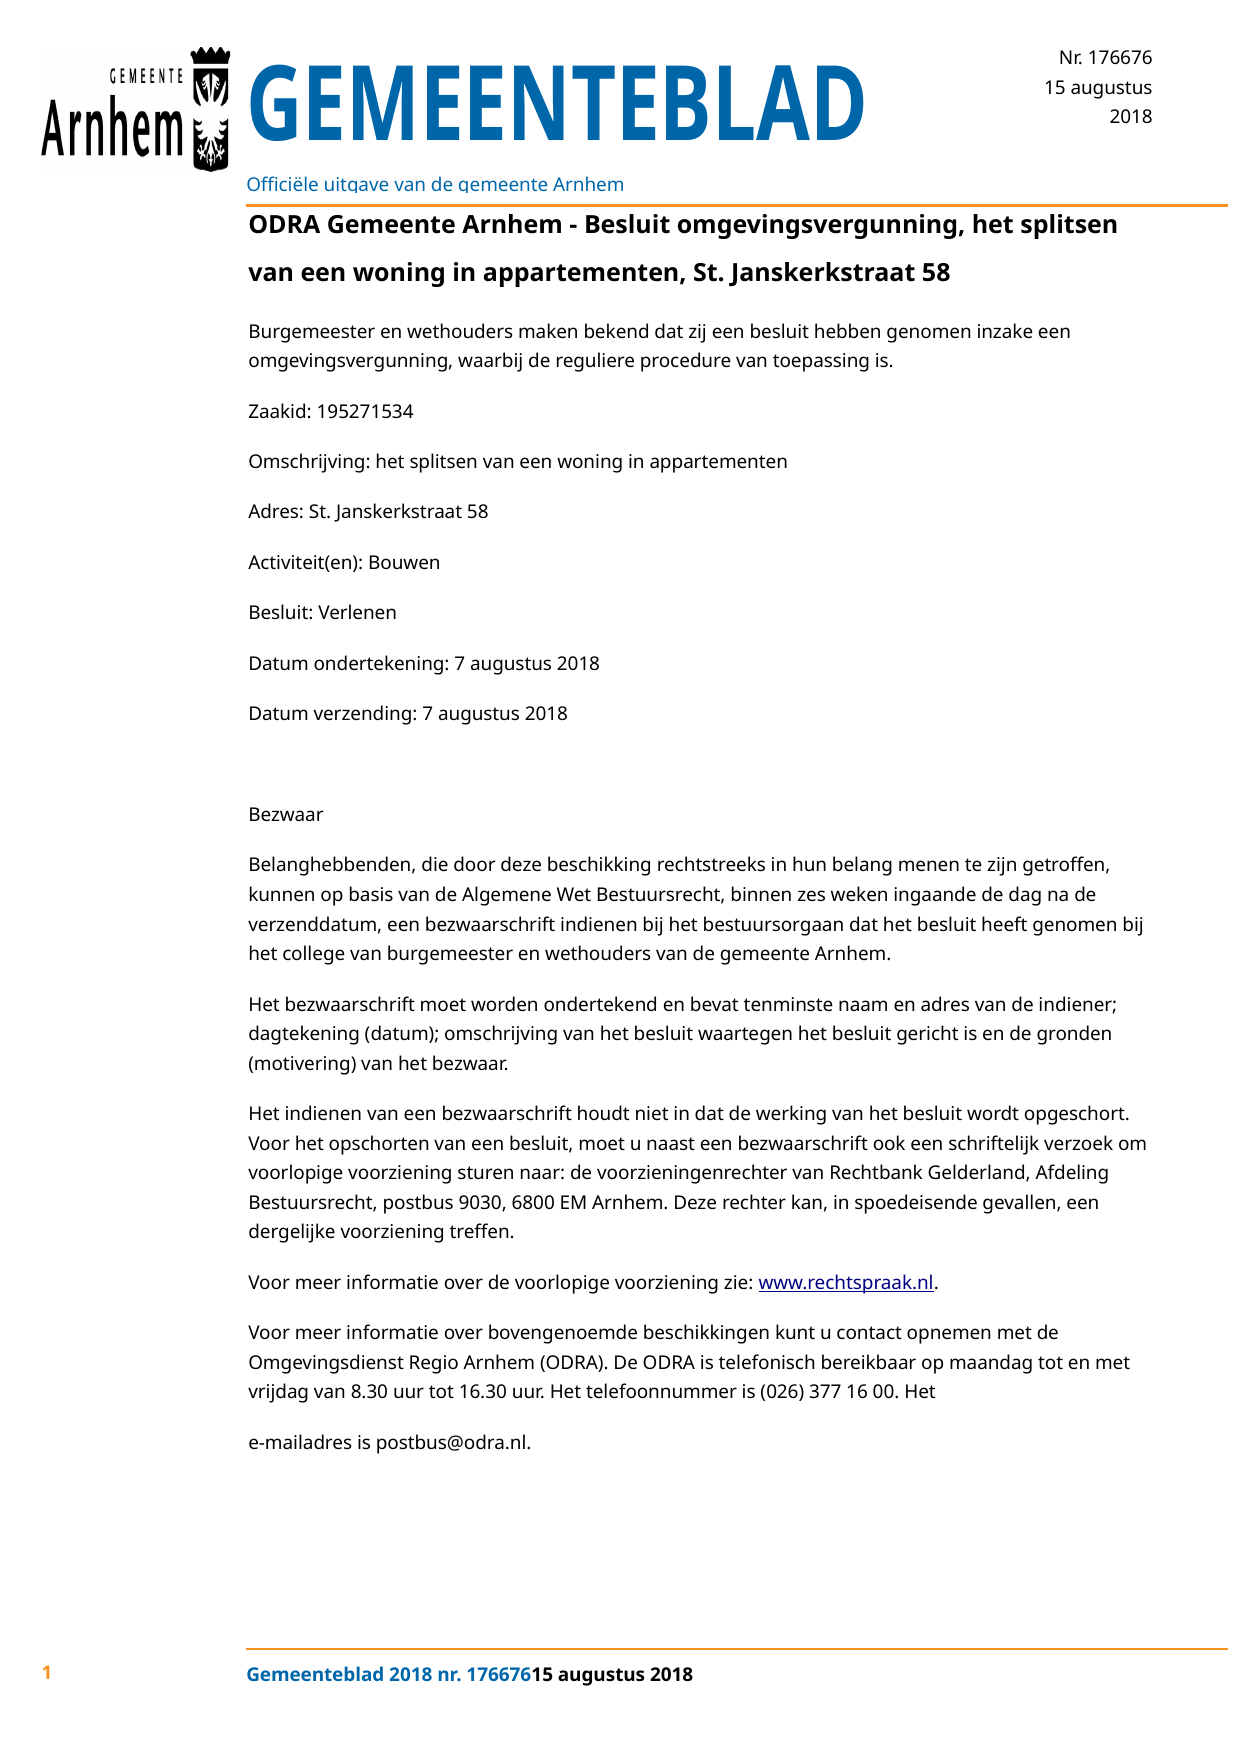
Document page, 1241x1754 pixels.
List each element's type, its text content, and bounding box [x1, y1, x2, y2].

text Adres: St. Janskerkstraat 58 [248, 499, 1152, 524]
text Zaakid: 195271534 [248, 398, 1152, 424]
text e-mailadres is postbus@odra.nl. [248, 1429, 1152, 1455]
text Datum ondertekening: 7 augustus 2018 [248, 650, 1152, 676]
picture [41, 47, 231, 172]
text Omschrijving: het splitsen van een woning in appartementen [248, 448, 1152, 474]
text Burgemeester en wethouders maken bekend dat zij een besluit hebben genomen inzake een omgevingsvergunning, waarbij de reguliere procedure van toepassing is. [248, 318, 1152, 373]
text Het bezwaarschrift moet worden ondertekend en bevat tenminste naam en adres van de indiener; dagtekening (datum); omschrijving van het besluit waartegen het besluit gericht is en de gronden (motivering) van het bezwaar. [248, 991, 1152, 1076]
text Belanghebbenden, die door deze beschikking rechtstreeks in hun belang menen te zijn getroffen, kunnen op basis van de Algemene Wet Bestuursrecht, binnen zes weken ingaande de dag na de verzenddatum, een bezwaarschrift indienen bij het bestuursorgaan dat het besluit heeft genomen bij het college van burgemeester en wethouders van de gemeente Arnhem. [248, 852, 1152, 966]
text Het indienen van een bezwaarschrift houdt niet in dat de werking van het besluit wordt opgeschort. Voor het opschorten van een besluit, moet u naast een bezwaarschrift ook een schriftelijk verzoek om voorlopige voorziening sturen naar: de voorzieningenrechter van Rechtbank Gelderland, Afdeling Bestuursrecht, postbus 9030, 6800 EM Arnhem. Deze rechter kan, in spoedeisende gevallen, een dergelijke voorziening treffen. [248, 1100, 1152, 1244]
text ODRA Gemeente Arnhem - Besluit omgevingsvergunning, het splitsen van een woning in appartementen, St. Janskerkstraat 58 [248, 207, 1152, 288]
text Activiteit(en): Bouwen [248, 549, 1152, 575]
text Voor meer informatie over de voorlopige voorziening zie: www.rechtspraak.nl. [248, 1269, 1152, 1295]
text Voor meer informatie over bovengenoemde beschikkingen kunt u contact opnemen met de Omgevingsdienst Regio Arnhem (ODRA). De ODRA is telefonisch bereikbaar op maandag tot en met vrijdag van 8.30 uur tot 16.30 uur. Het telefoonnummer is (026) 377 16 00. Het [248, 1319, 1152, 1404]
text Datum verzending: 7 augustus 2018 [248, 700, 1152, 726]
text Besluit: Verlenen [248, 599, 1152, 625]
text Bezwaar [248, 801, 1152, 827]
